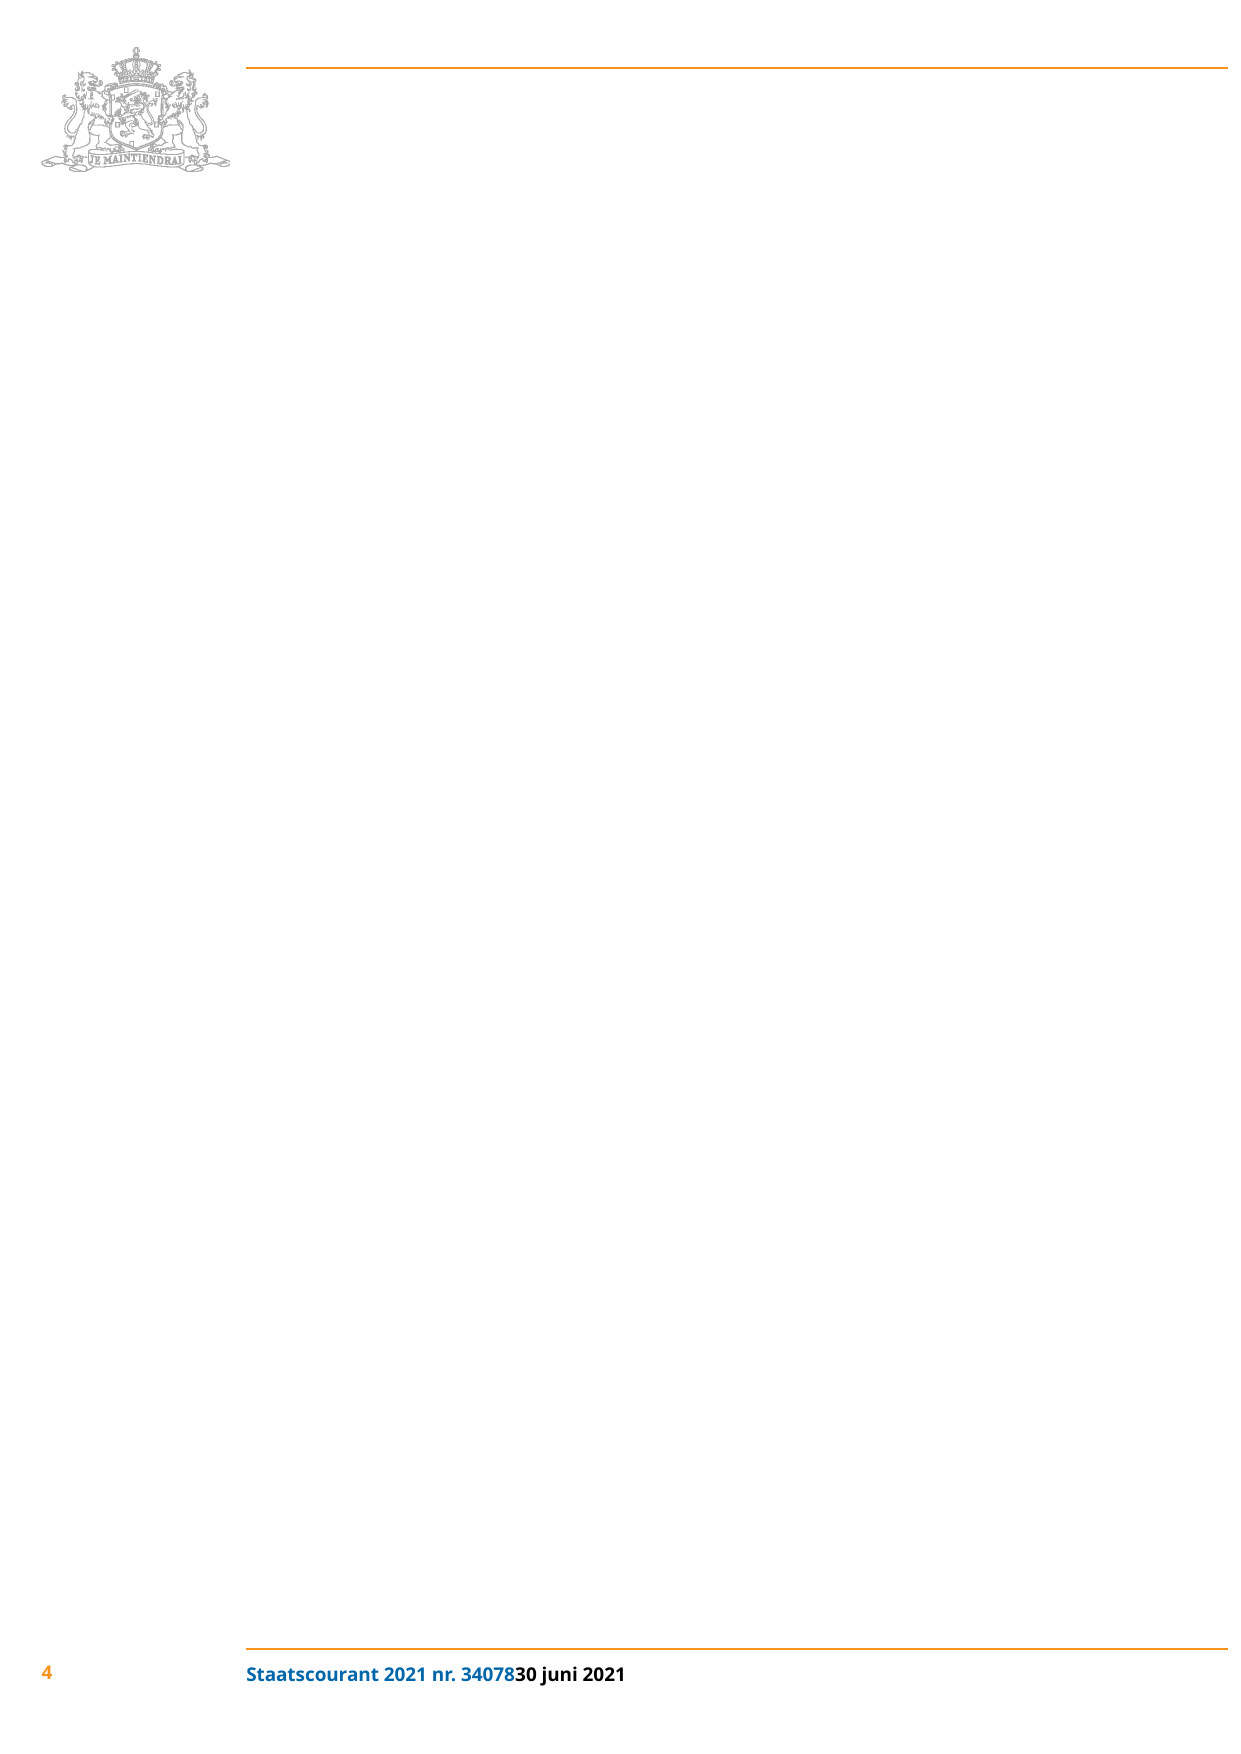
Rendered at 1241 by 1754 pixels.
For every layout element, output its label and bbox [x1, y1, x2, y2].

picture [41, 47, 231, 172]
